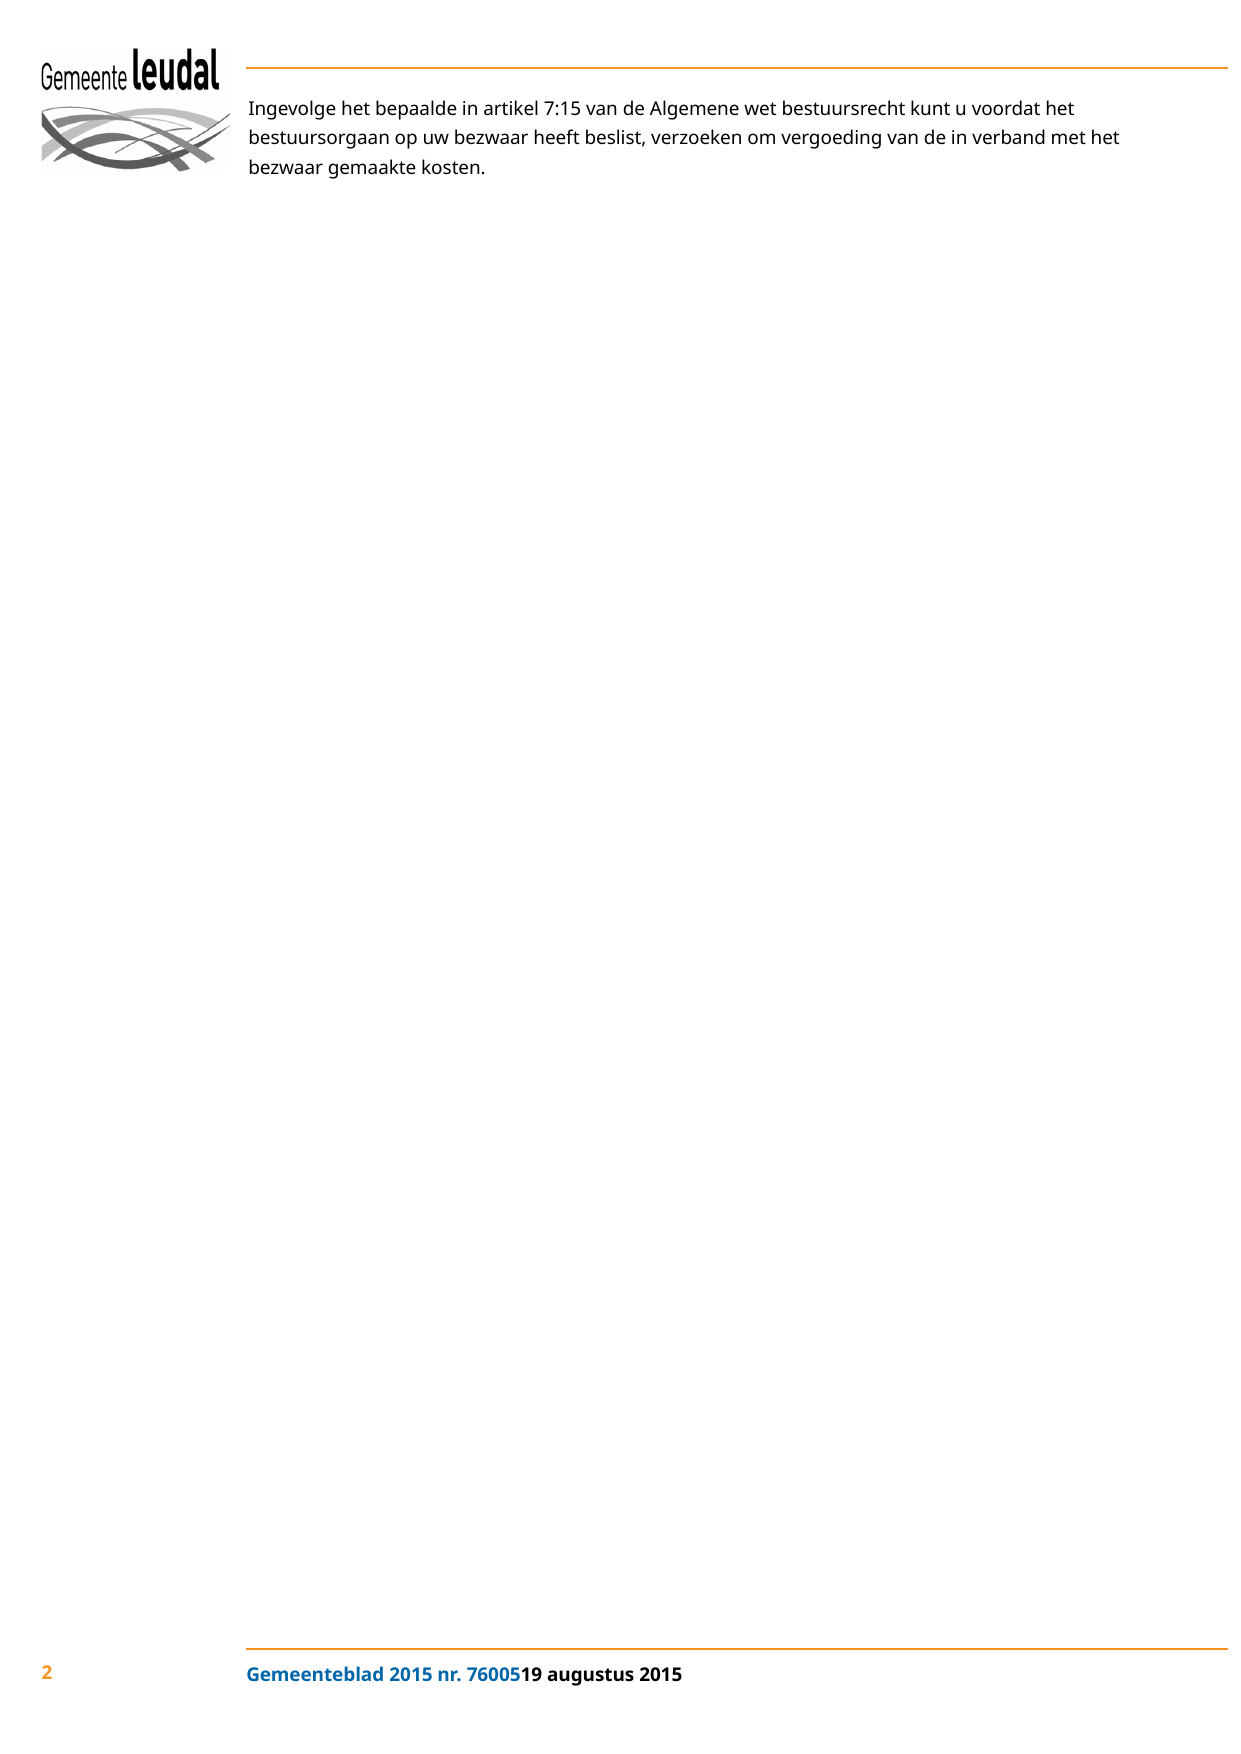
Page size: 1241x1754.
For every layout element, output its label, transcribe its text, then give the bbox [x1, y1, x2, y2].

picture [41, 47, 231, 172]
text Ingevolge het bepaalde in artikel 7:15 van de Algemene wet bestuursrecht kunt u voordat het bestuursorgaan op uw bezwaar heeft beslist, verzoeken om vergoeding van de in verband met het bezwaar gemaakte kosten. [248, 95, 1152, 180]
